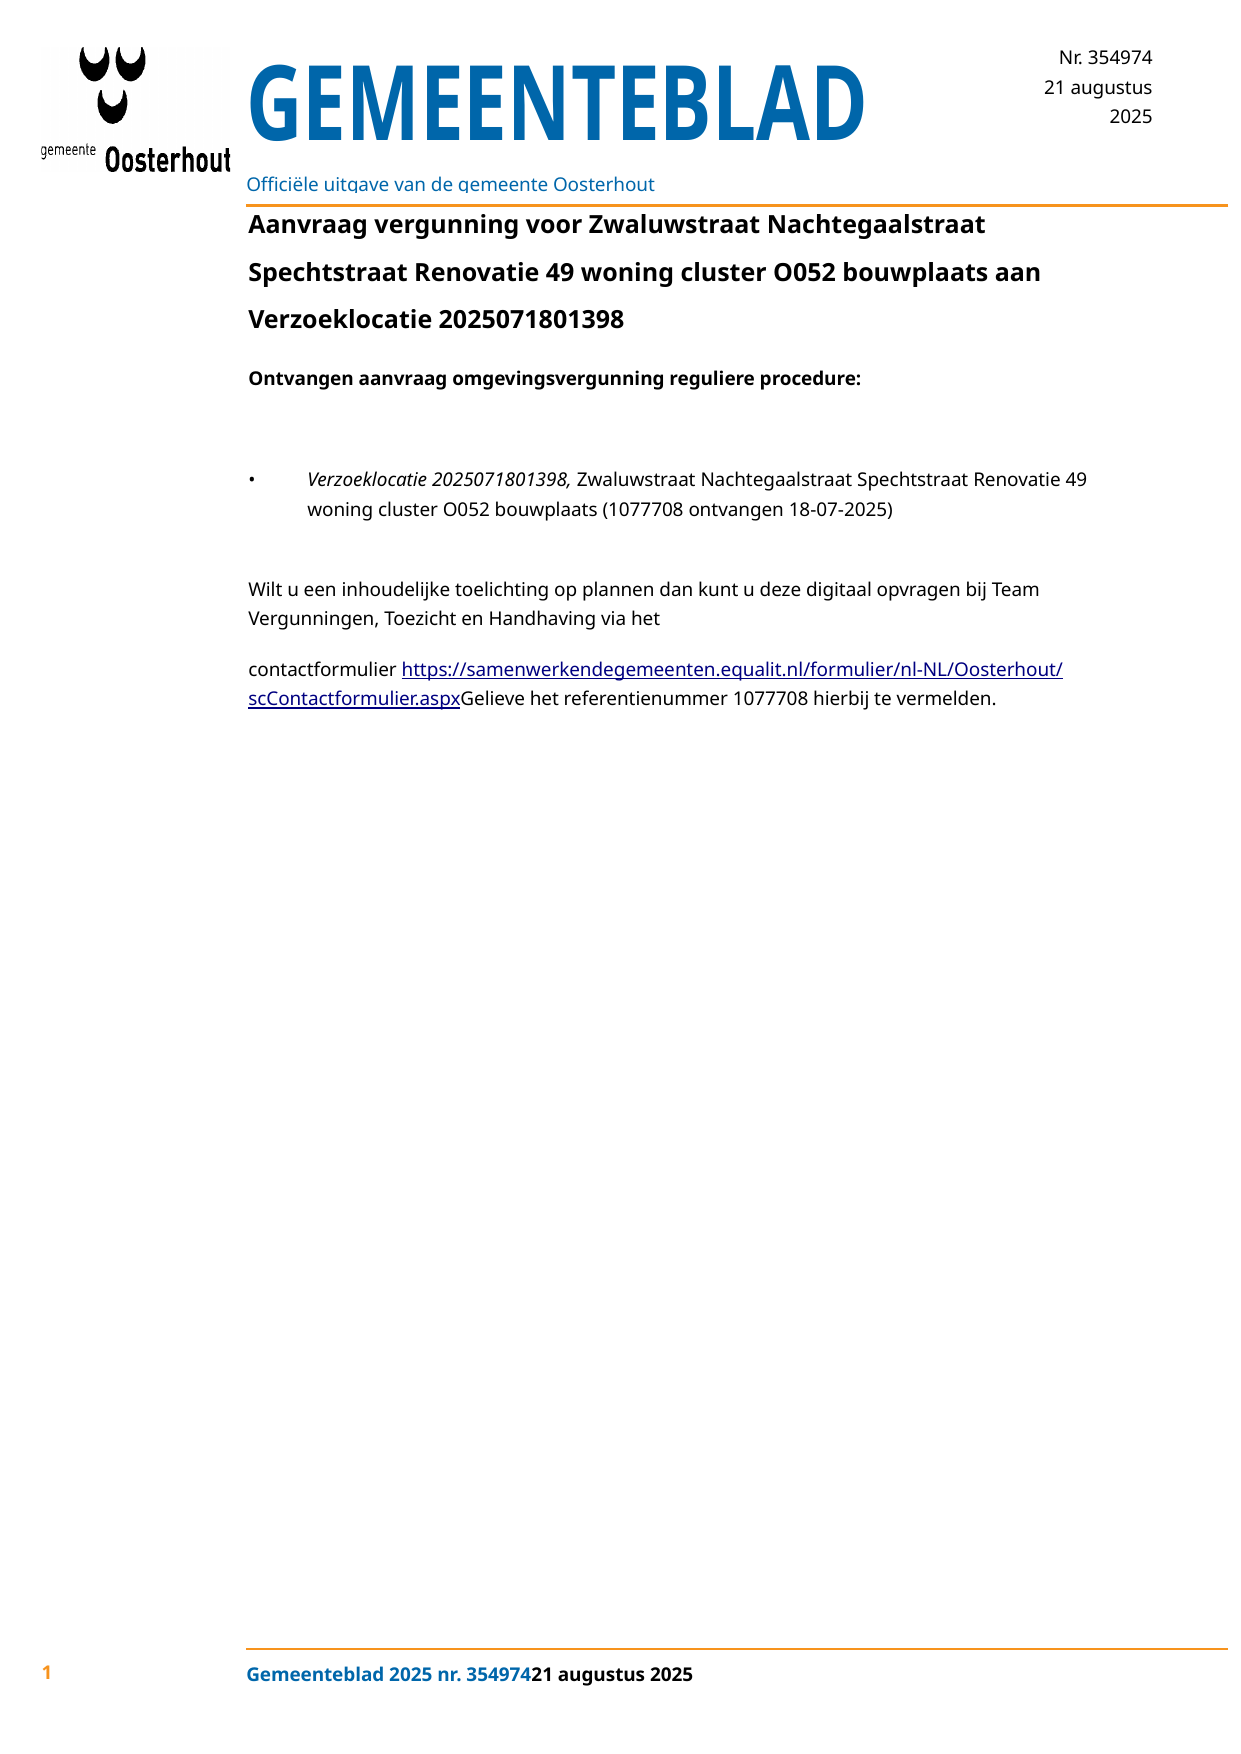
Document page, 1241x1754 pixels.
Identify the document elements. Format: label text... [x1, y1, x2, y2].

text Wilt u een inhoudelijke toelichting op plannen dan kunt u deze digitaal opvragen bij Team Vergunningen, Toezicht en Handhaving via het [248, 576, 1152, 631]
picture [41, 47, 231, 172]
list Verzoeklocatie 2025071801398, Zwaluwstraat Nachtegaalstraat Spechtstraat Renovatie 49 woning cluster O052 bouwplaats (1077708 ontvangen 18-07-2025) [248, 466, 1152, 522]
text Aanvraag vergunning voor Zwaluwstraat Nachtegaalstraat Spechtstraat Renovatie 49 woning cluster O052 bouwplaats aan Verzoeklocatie 2025071801398 [248, 207, 1152, 336]
text contactformulier https://samenwerkendegemeenten.equalit.nl/formulier/nl-NL/Oosterhout/scContactformulier.aspxGelieve het referentienummer 1077708 hierbij te vermelden. [248, 656, 1152, 711]
text Ontvangen aanvraag omgevingsvergunning reguliere procedure: [248, 366, 1152, 391]
